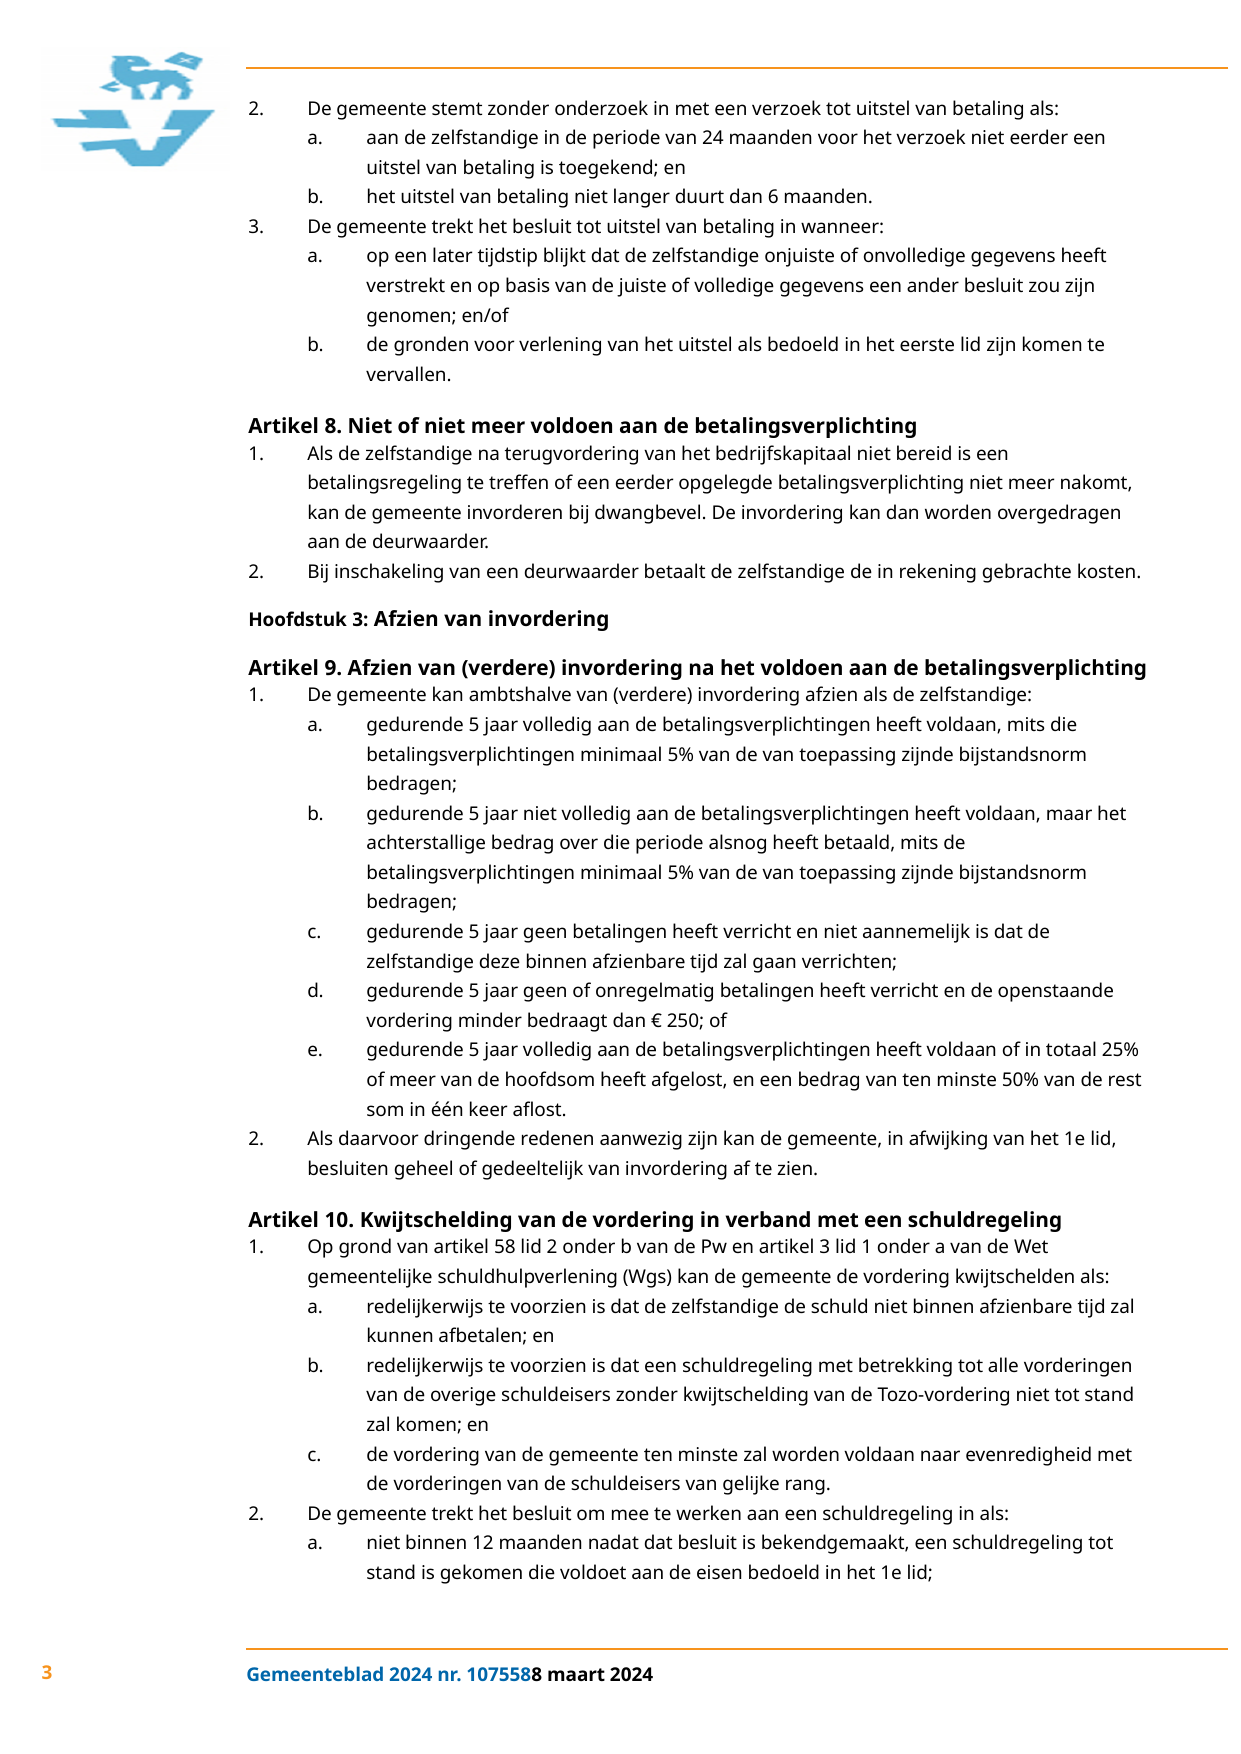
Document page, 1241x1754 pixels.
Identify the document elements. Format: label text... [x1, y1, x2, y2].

list De gemeente trekt het besluit tot uitstel van betaling in wanneer: [248, 213, 1152, 239]
list gedurende 5 jaar volledig aan de betalingsverplichtingen heeft voldaan of in totaal 25% of meer van de hoofdsom heeft afgelost, en een bedrag van ten minste 50% van de rest som in één keer aflost. [307, 1037, 1152, 1121]
picture [41, 47, 231, 172]
text Artikel 9. Afzien van (verdere) invordering na het voldoen aan de betalingsverplichting [248, 653, 1152, 682]
list De gemeente stemt zonder onderzoek in met een verzoek tot uitstel van betaling als: [248, 95, 1152, 121]
list redelijkerwijs te voorzien is dat de zelfstandige de schuld niet binnen afzienbare tijd zal kunnen afbetalen; en [307, 1293, 1152, 1348]
list Bij inschakeling van een deurwaarder betaalt de zelfstandige de in rekening gebrachte kosten. [248, 558, 1152, 584]
list Op grond van artikel 58 lid 2 onder b van de Pw en artikel 3 lid 1 onder a van de Wet gemeentelijke schuldhulpverlening (Wgs) kan de gemeente de vordering kwijtschelden als: [248, 1234, 1152, 1289]
list De gemeente kan ambtshalve van (verdere) invordering afzien als de zelfstandige: [248, 682, 1152, 707]
list gedurende 5 jaar niet volledig aan de betalingsverplichtingen heeft voldaan, maar het achterstallige bedrag over die periode alsnog heeft betaald, mits de betalingsverplichtingen minimaal 5% van de van toepassing zijnde bijstandsnorm bedragen; [307, 800, 1152, 914]
list gedurende 5 jaar volledig aan de betalingsverplichtingen heeft voldaan, mits die betalingsverplichtingen minimaal 5% van de van toepassing zijnde bijstandsnorm bedragen; [307, 711, 1152, 796]
list het uitstel van betaling niet langer duurt dan 6 maanden. [307, 183, 1152, 209]
list gedurende 5 jaar geen of onregelmatig betalingen heeft verricht en de openstaande vordering minder bedraagt dan € 250; of [307, 977, 1152, 1033]
list De gemeente trekt het besluit om mee te werken aan een schuldregeling in als: [248, 1500, 1152, 1526]
list redelijkerwijs te voorzien is dat een schuldregeling met betrekking tot alle vorderingen van de overige schuldeisers zonder kwijtschelding van de Tozo-vordering niet tot stand zal komen; en [307, 1352, 1152, 1437]
list gedurende 5 jaar geen betalingen heeft verricht en niet aannemelijk is dat de zelfstandige deze binnen afzienbare tijd zal gaan verrichten; [307, 918, 1152, 973]
list aan de zelfstandige in de periode van 24 maanden voor het verzoek niet eerder een uitstel van betaling is toegekend; en [307, 124, 1152, 180]
list de gronden voor verlening van het uitstel als bedoeld in het eerste lid zijn komen te vervallen. [307, 331, 1152, 387]
text Artikel 8. Niet of niet meer voldoen aan de betalingsverplichting [248, 411, 1152, 440]
list niet binnen 12 maanden nadat dat besluit is bekendgemaakt, een schuldregeling tot stand is gekomen die voldoet aan de eisen bedoeld in het 1e lid; [307, 1529, 1152, 1585]
list Als de zelfstandige na terugvordering van het bedrijfskapitaal niet bereid is een betalingsregeling te treffen of een eerder opgelegde betalingsverplichting niet meer nakomt, kan de gemeente invorderen bij dwangbevel. De invordering kan dan worden overgedragen aan de deurwaarder. [248, 440, 1152, 554]
text Hoofdstuk 3: Afzien van invordering [248, 604, 1152, 632]
list Als daarvoor dringende redenen aanwezig zijn kan de gemeente, in afwijking van het 1e lid, besluiten geheel of gedeeltelijk van invordering af te zien. [248, 1125, 1152, 1181]
list op een later tijdstip blijkt dat de zelfstandige onjuiste of onvolledige gegevens heeft verstrekt en op basis van de juiste of volledige gegevens een ander besluit zou zijn genomen; en/of [307, 243, 1152, 328]
list de vordering van de gemeente ten minste zal worden voldaan naar evenredigheid met de vorderingen van de schuldeisers van gelijke rang. [307, 1441, 1152, 1496]
text Artikel 10. Kwijtschelding van de vordering in verband met een schuldregeling [248, 1205, 1152, 1234]
